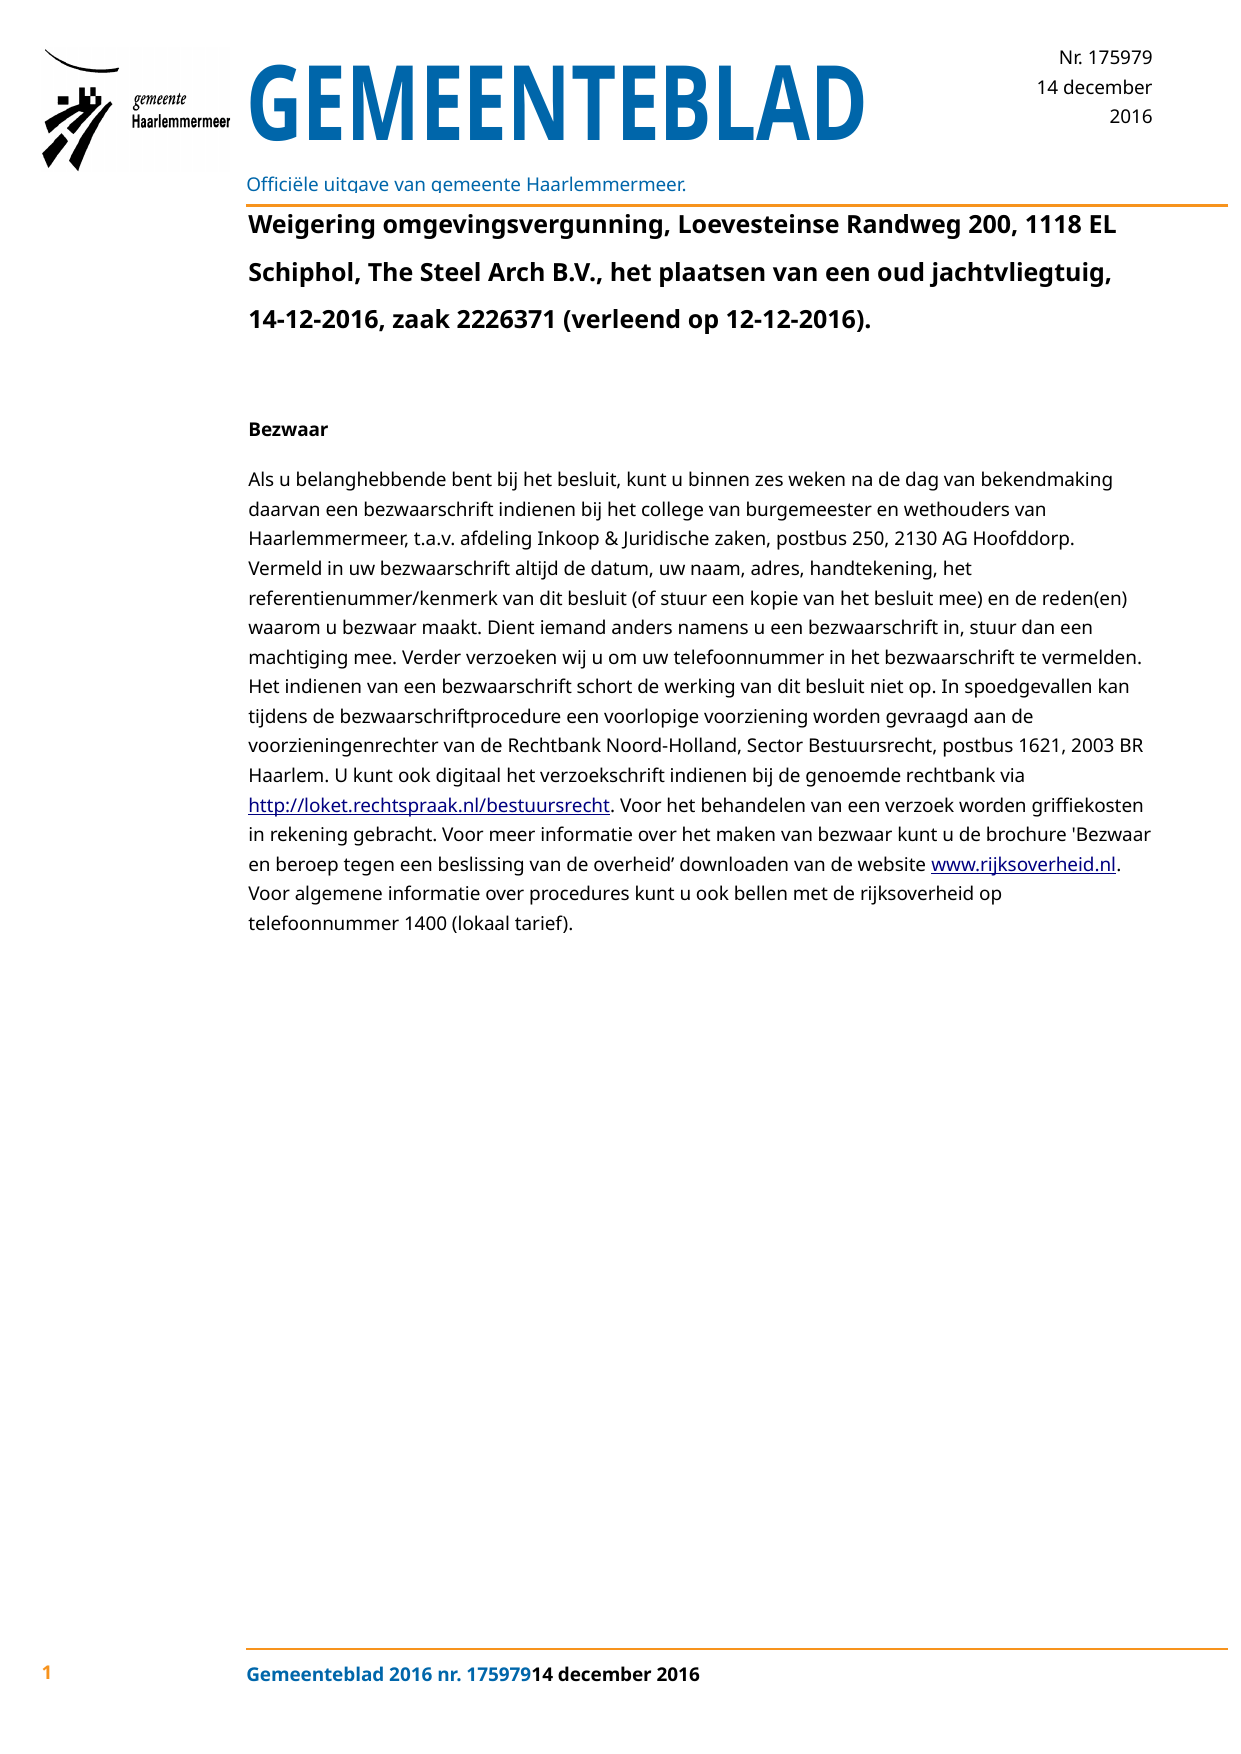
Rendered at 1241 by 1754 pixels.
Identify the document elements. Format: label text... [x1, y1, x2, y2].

text Als u belanghebbende bent bij het besluit, kunt u binnen zes weken na de dag van bekendmaking daarvan een bezwaarschrift indienen bij het college van burgemeester en wethouders van Haarlemmermeer, t.a.v. afdeling Inkoop & Juridische zaken, postbus 250, 2130 AG Hoofddorp. Vermeld in uw bezwaarschrift altijd de datum, uw naam, adres, handtekening, het referentienummer/kenmerk van dit besluit (of stuur een kopie van het besluit mee) en de reden(en) waarom u bezwaar maakt. Dient iemand anders namens u een bezwaarschrift in, stuur dan een machtiging mee. Verder verzoeken wij u om uw telefoonnummer in het bezwaarschrift te vermelden. Het indienen van een bezwaarschrift schort de werking van dit besluit niet op. In spoedgevallen kan tijdens de bezwaarschriftprocedure een voorlopige voorziening worden gevraagd aan de voorzieningenrechter van de Rechtbank Noord-Holland, Sector Bestuursrecht, postbus 1621, 2003 BR Haarlem. U kunt ook digitaal het verzoekschrift indienen bij de genoemde rechtbank via http://loket.rechtspraak.nl/bestuursrecht. Voor het behandelen van een verzoek worden griffiekosten in rekening gebracht. Voor meer informatie over het maken van bezwaar kunt u de brochure 'Bezwaar en beroep tegen een beslissing van de overheid’ downloaden van de website www.rijksoverheid.nl. Voor algemene informatie over procedures kunt u ook bellen met de rijksoverheid op telefoonnummer 1400 (lokaal tarief). [248, 466, 1152, 936]
picture [41, 47, 231, 172]
text Weigering omgevingsvergunning, Loevesteinse Randweg 200, 1118 EL Schiphol, The Steel Arch B.V., het plaatsen van een oud jachtvliegtuig, 14-12-2016, zaak 2226371 (verleend op 12-12-2016). [248, 207, 1152, 336]
text Bezwaar [248, 416, 1152, 442]
